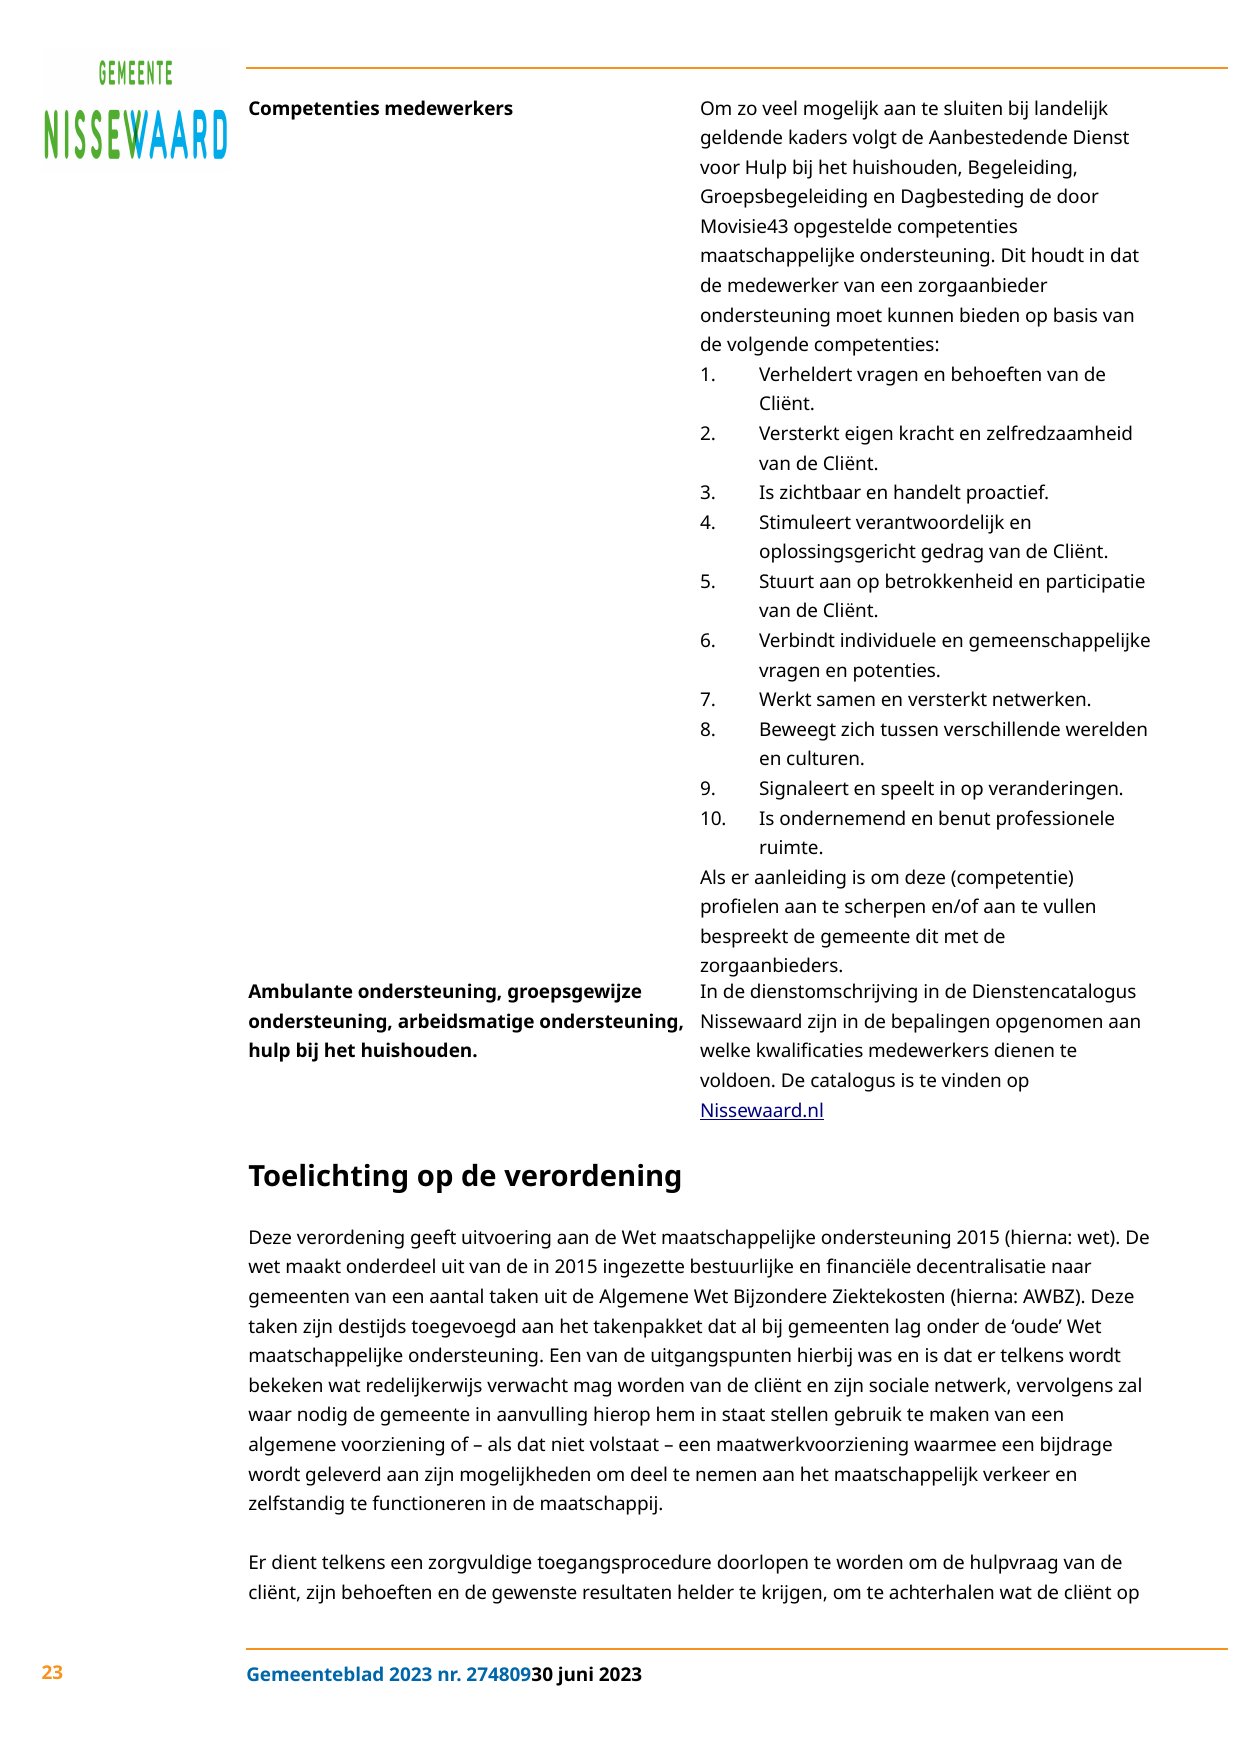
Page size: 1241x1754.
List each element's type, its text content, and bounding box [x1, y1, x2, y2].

table_cell Competenties medewerkers [248, 95, 700, 978]
table_cell Om zo veel mogelijk aan te sluiten bij landelijk geldende kaders volgt de Aanbestedende Dienst voor Hulp bij het huishouden, Begeleiding, Groepsbegeleiding en Dagbesteding de door Movisie43 opgestelde competenties maatschappelijke ondersteuning. Dit houdt in dat de medewerker van een zorgaanbieder ondersteuning moet kunnen bieden op basis van de volgende competenties: Verheldert vragen en behoeften van de Cliënt. Versterkt eigen kracht en zelfredzaamheid van de Cliënt. Is zichtbaar en handelt proactief. Stimuleert verantwoordelijk en oplossingsgericht gedrag van de Cliënt. Stuurt aan op betrokkenheid en participatie van de Cliënt. Verbindt individuele en gemeenschappelijke vragen en potenties. Werkt samen en versterkt netwerken. Beweegt zich tussen verschillende werelden en culturen. Signaleert en speelt in op veranderingen. Is ondernemend en benut professionele ruimte. Als er aanleiding is om deze (competentie) profielen aan te scherpen en/of aan te vullen bespreekt de gemeente dit met de zorgaanbieders. [700, 95, 1152, 978]
table_cell Ambulante ondersteuning, groepsgewijze ondersteuning, arbeidsmatige ondersteuning, hulp bij het huishouden. [248, 979, 700, 1122]
text Er dient telkens een zorgvuldige toegangsprocedure doorlopen te worden om de hulpvraag van de cliënt, zijn behoeften en de gewenste resultaten helder te krijgen, om te achterhalen wat de cliënt op [248, 1549, 1152, 1605]
picture [41, 47, 231, 172]
text Deze verordening geeft uitvoering aan de Wet maatschappelijke ondersteuning 2015 (hierna: wet). De wet maakt onderdeel uit van de in 2015 ingezette bestuurlijke en financiële decentralisatie naar gemeenten van een aantal taken uit de Algemene Wet Bijzondere Ziektekosten (hierna: AWBZ). Deze taken zijn destijds toegevoegd aan het takenpakket dat al bij gemeenten lag onder de ‘oude’ Wet maatschappelijke ondersteuning. Een van de uitgangspunten hierbij was en is dat er telkens wordt bekeken wat redelijkerwijs verwacht mag worden van de cliënt en zijn sociale netwerk, vervolgens zal waar nodig de gemeente in aanvulling hierop hem in staat stellen gebruik te maken van een algemene voorziening of – als dat niet volstaat – een maatwerkvoorziening waarmee een bijdrage wordt geleverd aan zijn mogelijkheden om deel te nemen aan het maatschappelijk verkeer en zelfstandig te functioneren in de maatschappij. [248, 1224, 1152, 1516]
text Toelichting op de verordening [248, 1155, 1152, 1195]
table_cell In de dienstomschrijving in de Dienstencatalogus Nissewaard zijn in de bepalingen opgenomen aan welke kwalificaties medewerkers dienen te voldoen. De catalogus is te vinden op Nissewaard.nl [700, 979, 1152, 1122]
